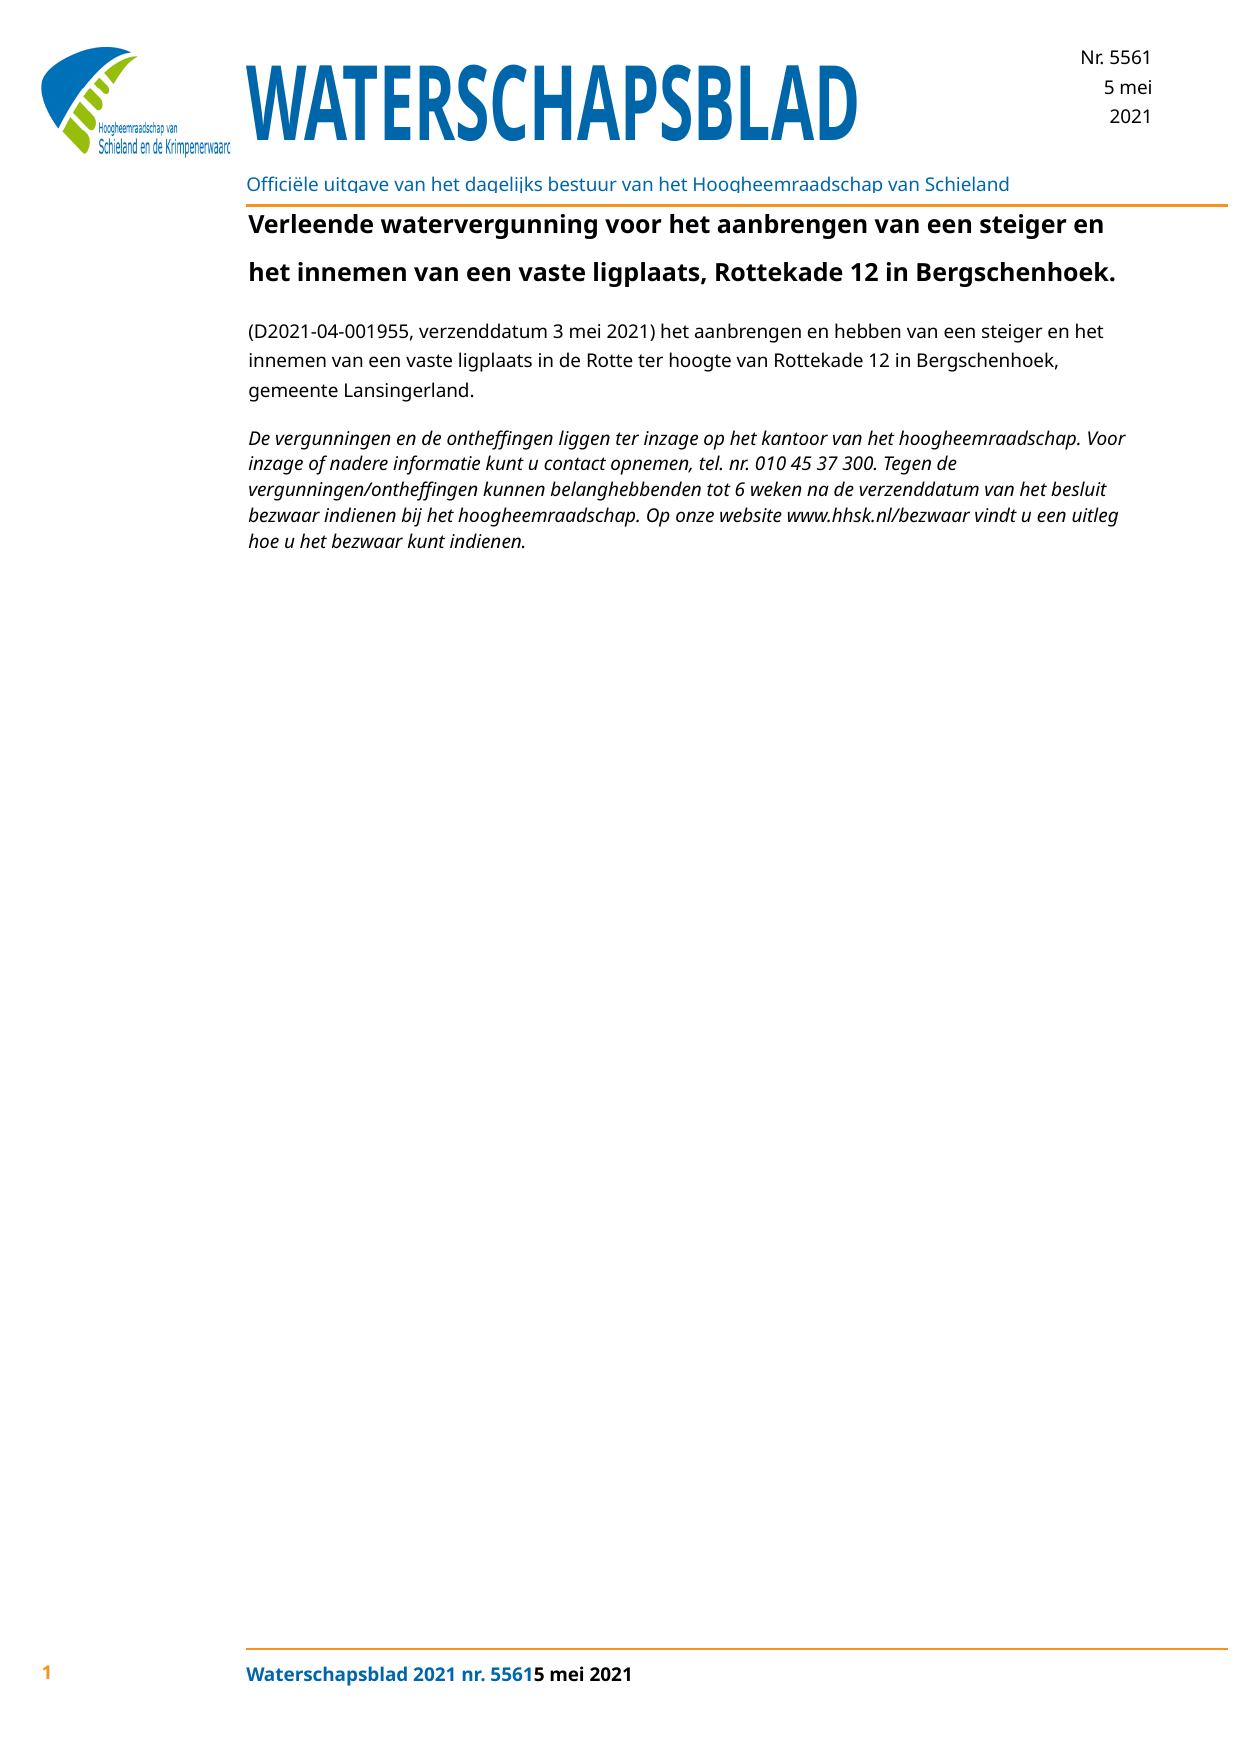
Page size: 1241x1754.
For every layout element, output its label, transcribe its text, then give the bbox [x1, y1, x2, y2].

text Verleende watervergunning voor het aanbrengen van een steiger en het innemen van een vaste ligplaats, Rottekade 12 in Bergschenhoek. [248, 207, 1152, 288]
text De vergunningen en de ontheffingen liggen ter inzage op het kantoor van het hoogheemraadschap. Voor inzage of nadere informatie kunt u contact opnemen, tel. nr. 010 45 37 300. Tegen de vergunningen/ontheffingen kunnen belanghebbenden tot 6 weken na de verzenddatum van het besluit bezwaar indienen bij het hoogheemraadschap. Op onze website www.hhsk.nl/bezwaar vindt u een uitleg hoe u het bezwaar kunt indienen. [248, 425, 1152, 553]
picture [41, 47, 231, 172]
text (D2021-04-001955, verzenddatum 3 mei 2021) het aanbrengen en hebben van een steiger en het innemen van een vaste ligplaats in de Rotte ter hoogte van Rottekade 12 in Bergschenhoek, gemeente Lansingerland. [248, 318, 1152, 403]
